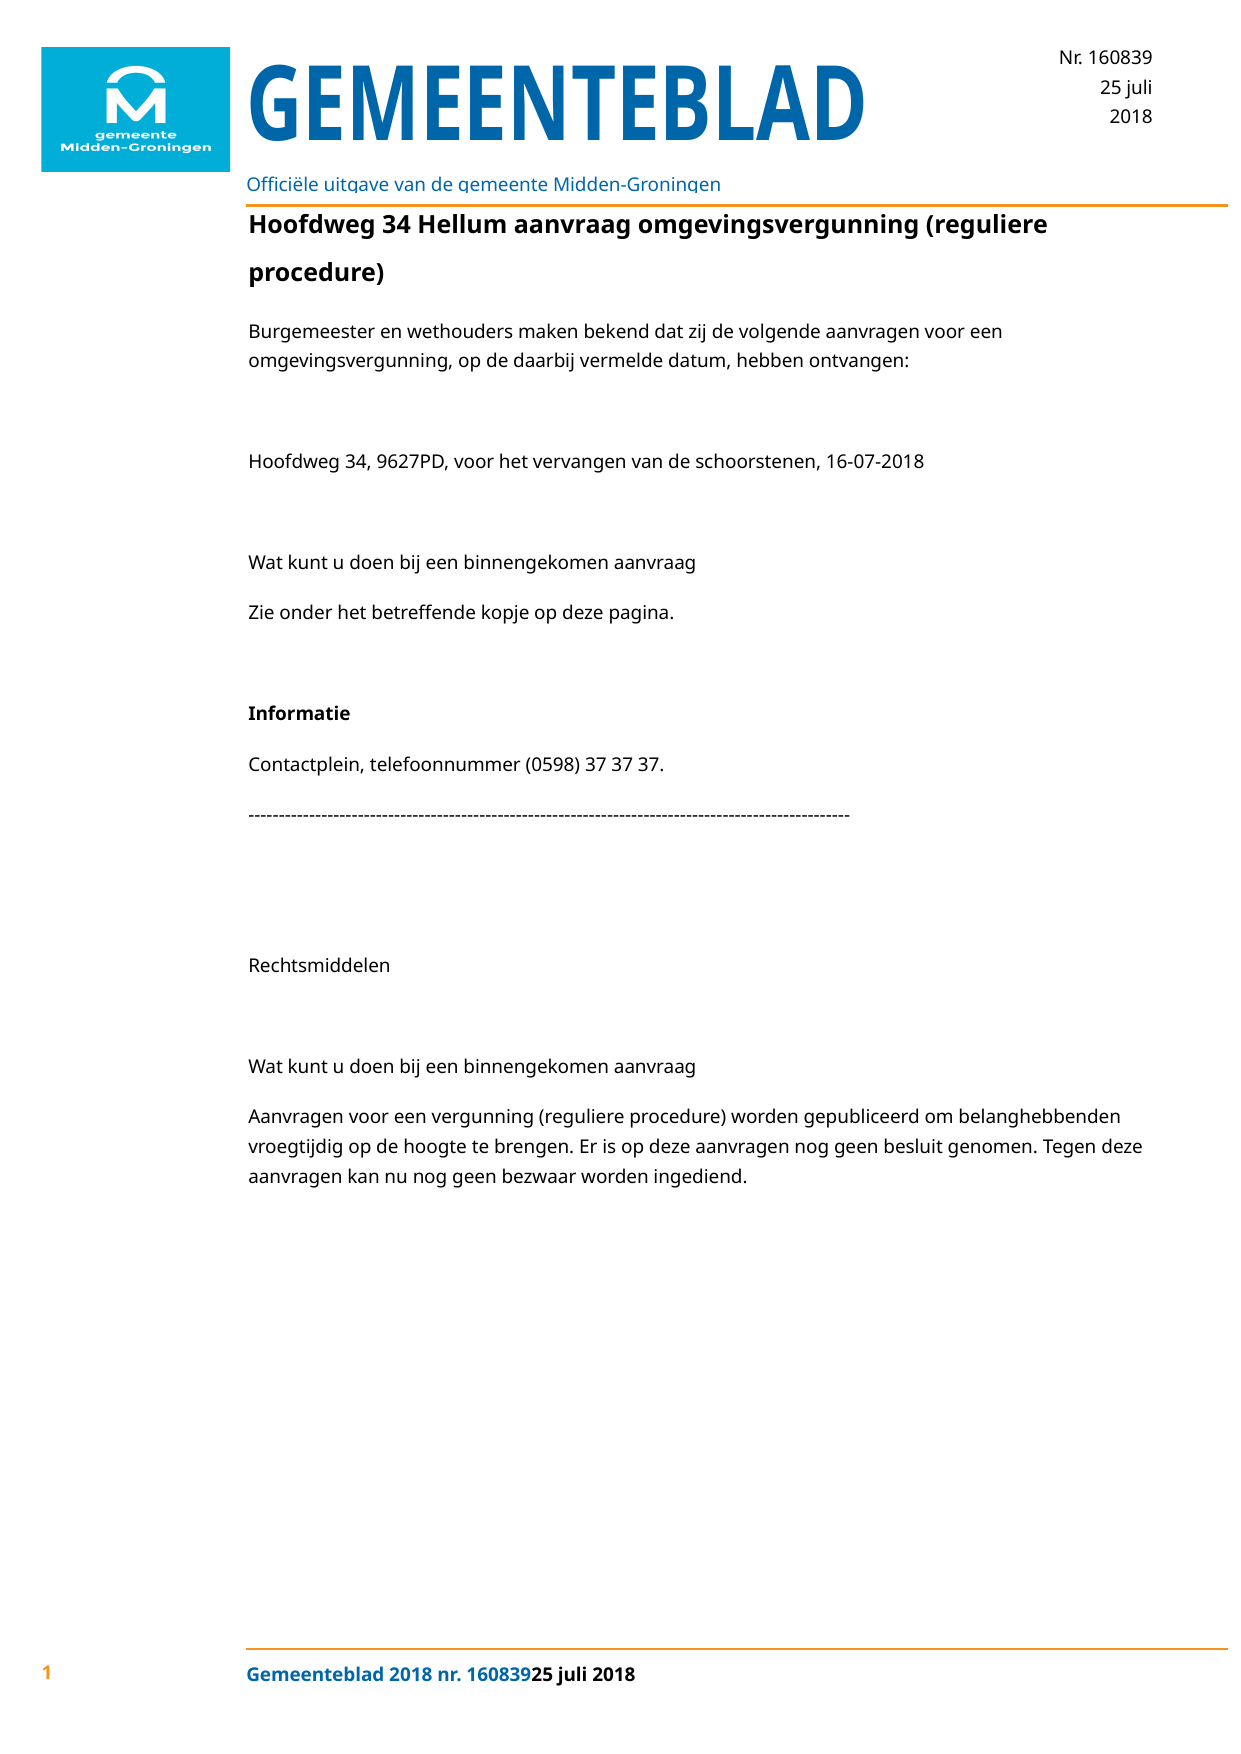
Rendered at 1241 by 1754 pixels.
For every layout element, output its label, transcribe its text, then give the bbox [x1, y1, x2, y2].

text Informatie [248, 700, 1152, 726]
picture [108, 66, 164, 82]
text --------------------------------------------------------------------------------------------------- [248, 801, 1152, 827]
text Wat kunt u doen bij een binnengekomen aanvraag [248, 1053, 1152, 1079]
picture [184, 146, 190, 153]
picture [107, 89, 165, 122]
text Burgemeester en wethouders maken bekend dat zij de volgende aanvragen voor een omgevingsvergunning, op de daarbij vermelde datum, hebben ontvangen: [248, 318, 1152, 373]
text Rechtsmiddelen [248, 952, 1152, 978]
text Aanvragen voor een vergunning (reguliere procedure) worden gepubliceerd om belanghebbenden vroegtijdig op de hoogte te brengen. Er is op deze aanvragen nog geen besluit genomen. Tegen deze aanvragen kan nu nog geen bezwaar worden ingediend. [248, 1104, 1152, 1189]
text Hoofdweg 34, 9627PD, voor het vervangen van de schoorstenen, 16-07-2018 [248, 448, 1152, 474]
text Wat kunt u doen bij een binnengekomen aanvraag [248, 549, 1152, 575]
text Hoofdweg 34 Hellum aanvraag omgevingsvergunning (reguliere procedure) [248, 207, 1152, 288]
text Contactplein, telefoonnummer (0598) 37 37 37. [248, 751, 1152, 777]
text Zie onder het betreffende kopje op deze pagina. [248, 599, 1152, 625]
